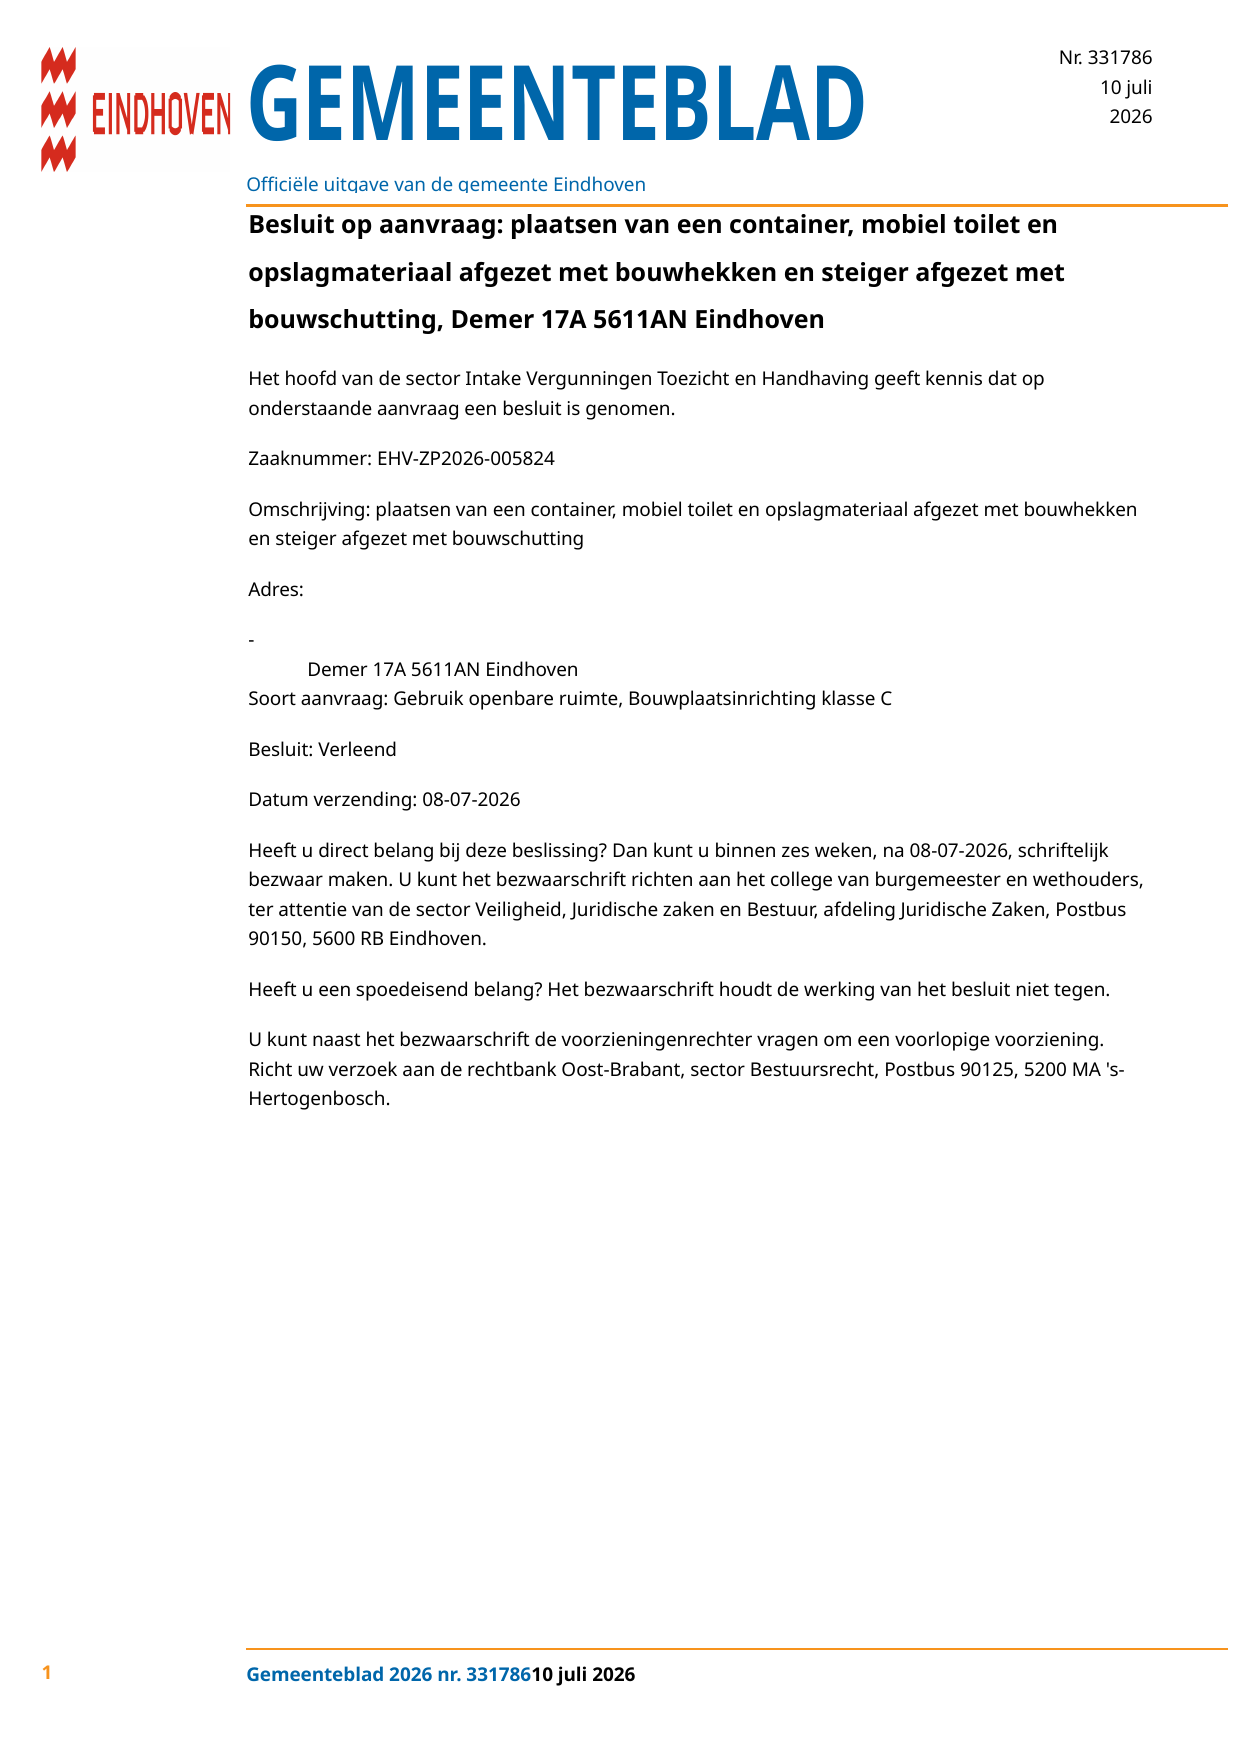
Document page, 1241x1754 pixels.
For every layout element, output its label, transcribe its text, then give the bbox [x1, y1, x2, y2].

text Datum verzending: 08-07-2026 [248, 786, 1152, 812]
list Demer 17A 5611AN Eindhoven [248, 656, 1152, 682]
text Zaaknummer: EHV-ZP2026-005824 [248, 446, 1152, 471]
text Omschrijving: plaatsen van een container, mobiel toilet en opslagmateriaal afgezet met bouwhekken en steiger afgezet met bouwschutting [248, 496, 1152, 551]
text Besluit: Verleend [248, 736, 1152, 762]
text Het hoofd van de sector Intake Vergunningen Toezicht en Handhaving geeft kennis dat op onderstaande aanvraag een besluit is genomen. [248, 366, 1152, 421]
text Heeft u een spoedeisend belang? Het bezwaarschrift houdt de werking van het besluit niet tegen. [248, 976, 1152, 1002]
text Adres: [248, 576, 1152, 602]
text Besluit op aanvraag: plaatsen van een container, mobiel toilet en opslagmateriaal afgezet met bouwhekken en steiger afgezet met bouwschutting, Demer 17A 5611AN Eindhoven [248, 207, 1152, 336]
text Heeft u direct belang bij deze beslissing? Dan kunt u binnen zes weken, na 08-07-2026, schriftelijk bezwaar maken. U kunt het bezwaarschrift richten aan het college van burgemeester en wethouders, ter attentie van de sector Veiligheid, Juridische zaken en Bestuur, afdeling Juridische Zaken, Postbus 90150, 5600 RB Eindhoven. [248, 837, 1152, 951]
text U kunt naast het bezwaarschrift de voorzieningenrechter vragen om een voorlopige voorziening. Richt uw verzoek aan de rechtbank Oost-Brabant, sector Bestuursrecht, Postbus 90125, 5200 MA 's-Hertogenbosch. [248, 1026, 1152, 1111]
text Soort aanvraag: Gebruik openbare ruimte, Bouwplaatsinrichting klasse C [248, 686, 1152, 711]
picture [41, 47, 231, 172]
